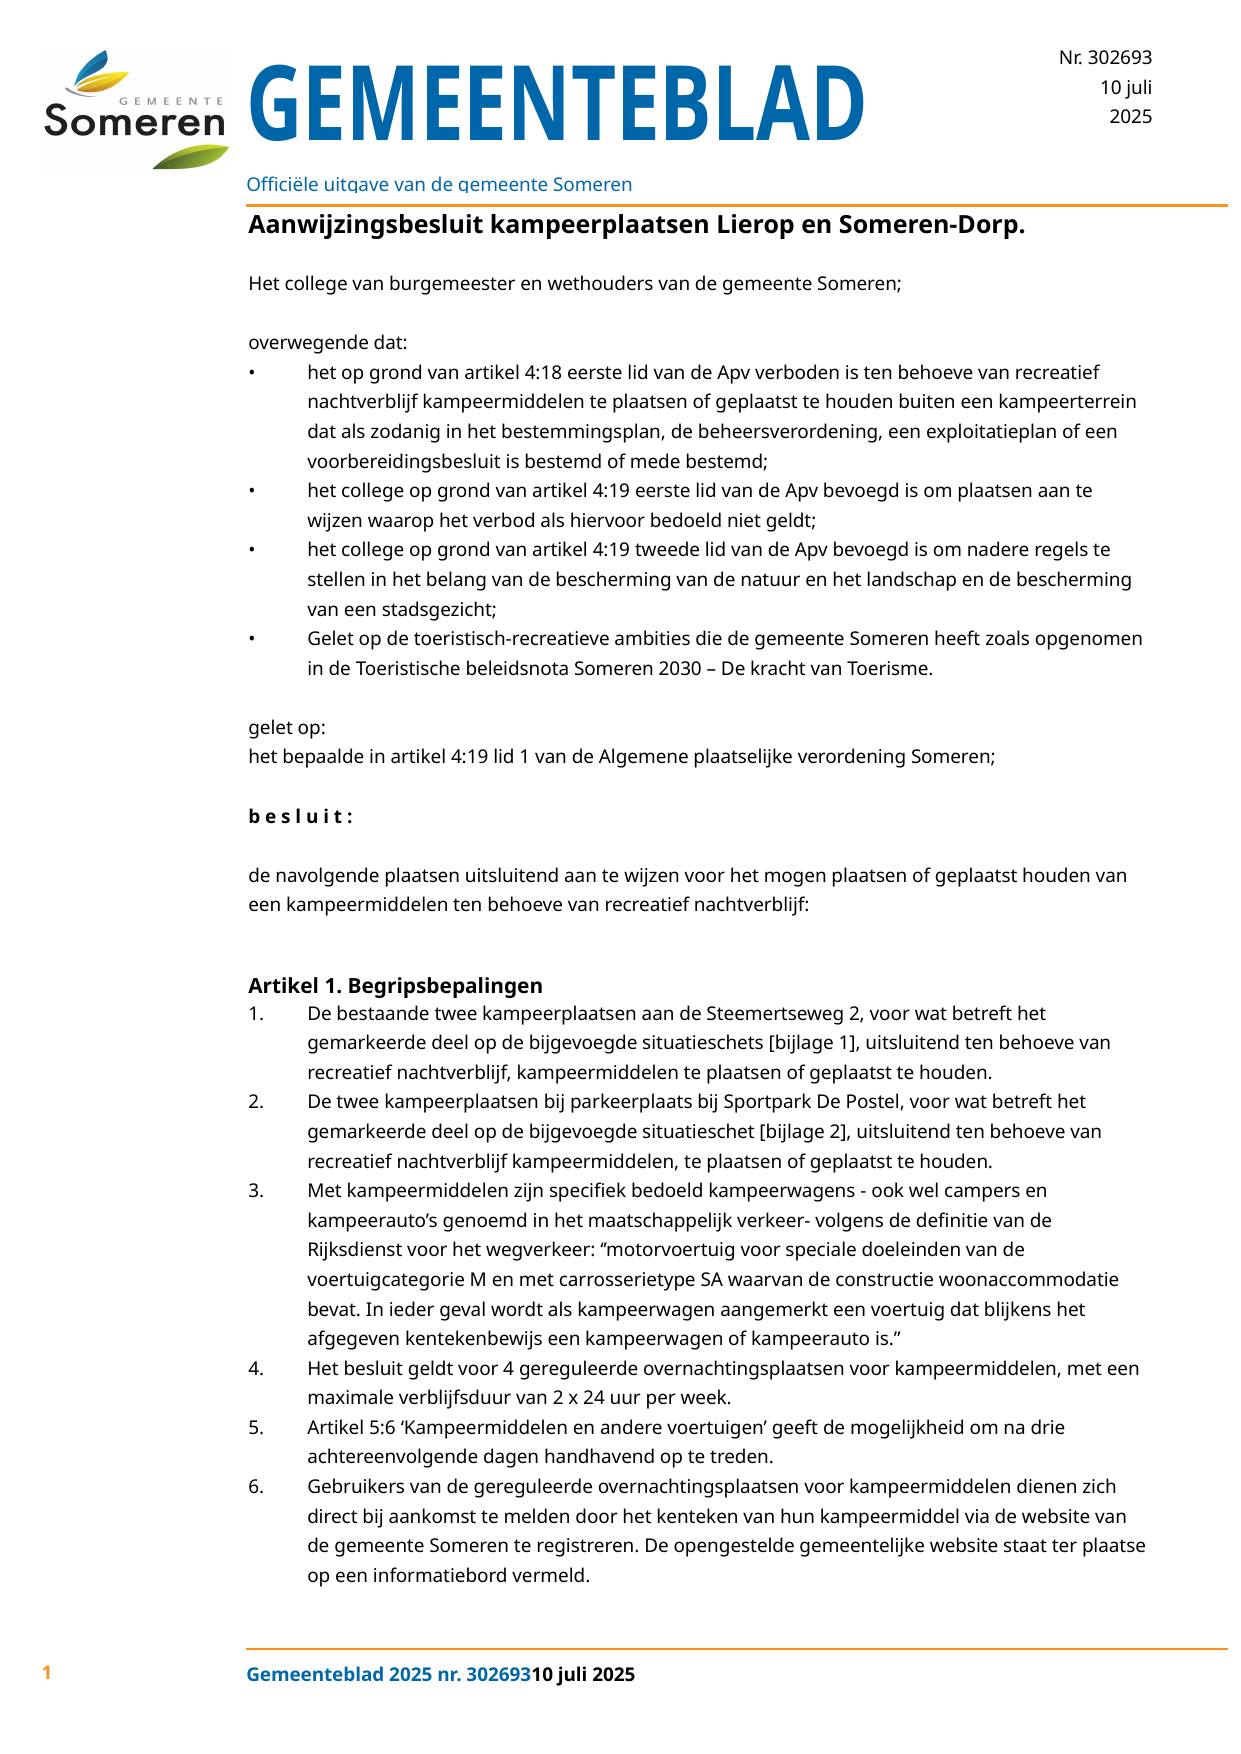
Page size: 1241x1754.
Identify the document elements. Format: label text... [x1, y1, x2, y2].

list De bestaande twee kampeerplaatsen aan de Steemertseweg 2, voor wat betreft het gemarkeerde deel op de bijgevoegde situatieschets [bijlage 1], uitsluitend ten behoeve van recreatief nachtverblijf, kampeermiddelen te plaatsen of geplaatst te houden. [248, 1000, 1152, 1085]
list Artikel 5:6 ‘Kampeermiddelen en andere voertuigen’ geeft de mogelijkheid om na drie achtereenvolgende dagen handhavend op te treden. [248, 1414, 1152, 1469]
list Het besluit geldt voor 4 gereguleerde overnachtingsplaatsen voor kampeermiddelen, met een maximale verblijfsduur van 2 x 24 uur per week. [248, 1355, 1152, 1410]
list Met kampeermiddelen zijn specifiek bedoeld kampeerwagens - ook wel campers en kampeerauto’s genoemd in het maatschappelijk verkeer- volgens de definitie van de Rijksdienst voor het wegverkeer: ‘’motorvoertuig voor speciale doeleinden van de voertuigcategorie M en met carrosserietype SA waarvan de constructie woonaccommodatie bevat. In ieder geval wordt als kampeerwagen aangemerkt een voertuig dat blijkens het afgegeven kentekenbewijs een kampeerwagen of kampeerauto is.” [248, 1177, 1152, 1351]
text Het college van burgemeester en wethouders van de gemeente Someren; [248, 270, 1152, 296]
list het op grond van artikel 4:18 eerste lid van de Apv verboden is ten behoeve van recreatief nachtverblijf kampeermiddelen te plaatsen of geplaatst te houden buiten een kampeerterrein dat als zodanig in het bestemmingsplan, de beheersverordening, een exploitatieplan of een voorbereidingsbesluit is bestemd of mede bestemd; [248, 359, 1152, 473]
text overwegende dat: [248, 329, 1152, 355]
list Gelet op de toeristisch-recreatieve ambities die de gemeente Someren heeft zoals opgenomen in de Toeristische beleidsnota Someren 2030 – De kracht van Toerisme. [248, 625, 1152, 681]
list het college op grond van artikel 4:19 tweede lid van de Apv bevoegd is om nadere regels te stellen in het belang van de bescherming van de natuur en het landschap en de bescherming van een stadsgezicht; [248, 537, 1152, 621]
text de navolgende plaatsen uitsluitend aan te wijzen voor het mogen plaatsen of geplaatst houden van een kampeermiddelen ten behoeve van recreatief nachtverblijf: [248, 862, 1152, 917]
list Gebruikers van de gereguleerde overnachtingsplaatsen voor kampeermiddelen dienen zich direct bij aankomst te melden door het kenteken van hun kampeermiddel via de website van de gemeente Someren te registreren. De opengestelde gemeentelijke website staat ter plaatse op een informatiebord vermeld. [248, 1473, 1152, 1588]
text Artikel 1. Begripsbepalingen [248, 972, 1152, 1000]
list De twee kampeerplaatsen bij parkeerplaats bij Sportpark De Postel, voor wat betreft het gemarkeerde deel op de bijgevoegde situatieschet [bijlage 2], uitsluitend ten behoeve van recreatief nachtverblijf kampeermiddelen, te plaatsen of geplaatst te houden. [248, 1089, 1152, 1174]
picture [41, 47, 231, 172]
text het bepaalde in artikel 4:19 lid 1 van de Algemene plaatselijke verordening Someren; [248, 744, 1152, 769]
text b e s l u i t : [248, 803, 1152, 828]
text gelet op: [248, 714, 1152, 740]
list het college op grond van artikel 4:19 eerste lid van de Apv bevoegd is om plaatsen aan te wijzen waarop het verbod als hiervoor bedoeld niet geldt; [248, 477, 1152, 533]
text Aanwijzingsbesluit kampeerplaatsen Lierop en Someren-Dorp. [248, 207, 1152, 241]
